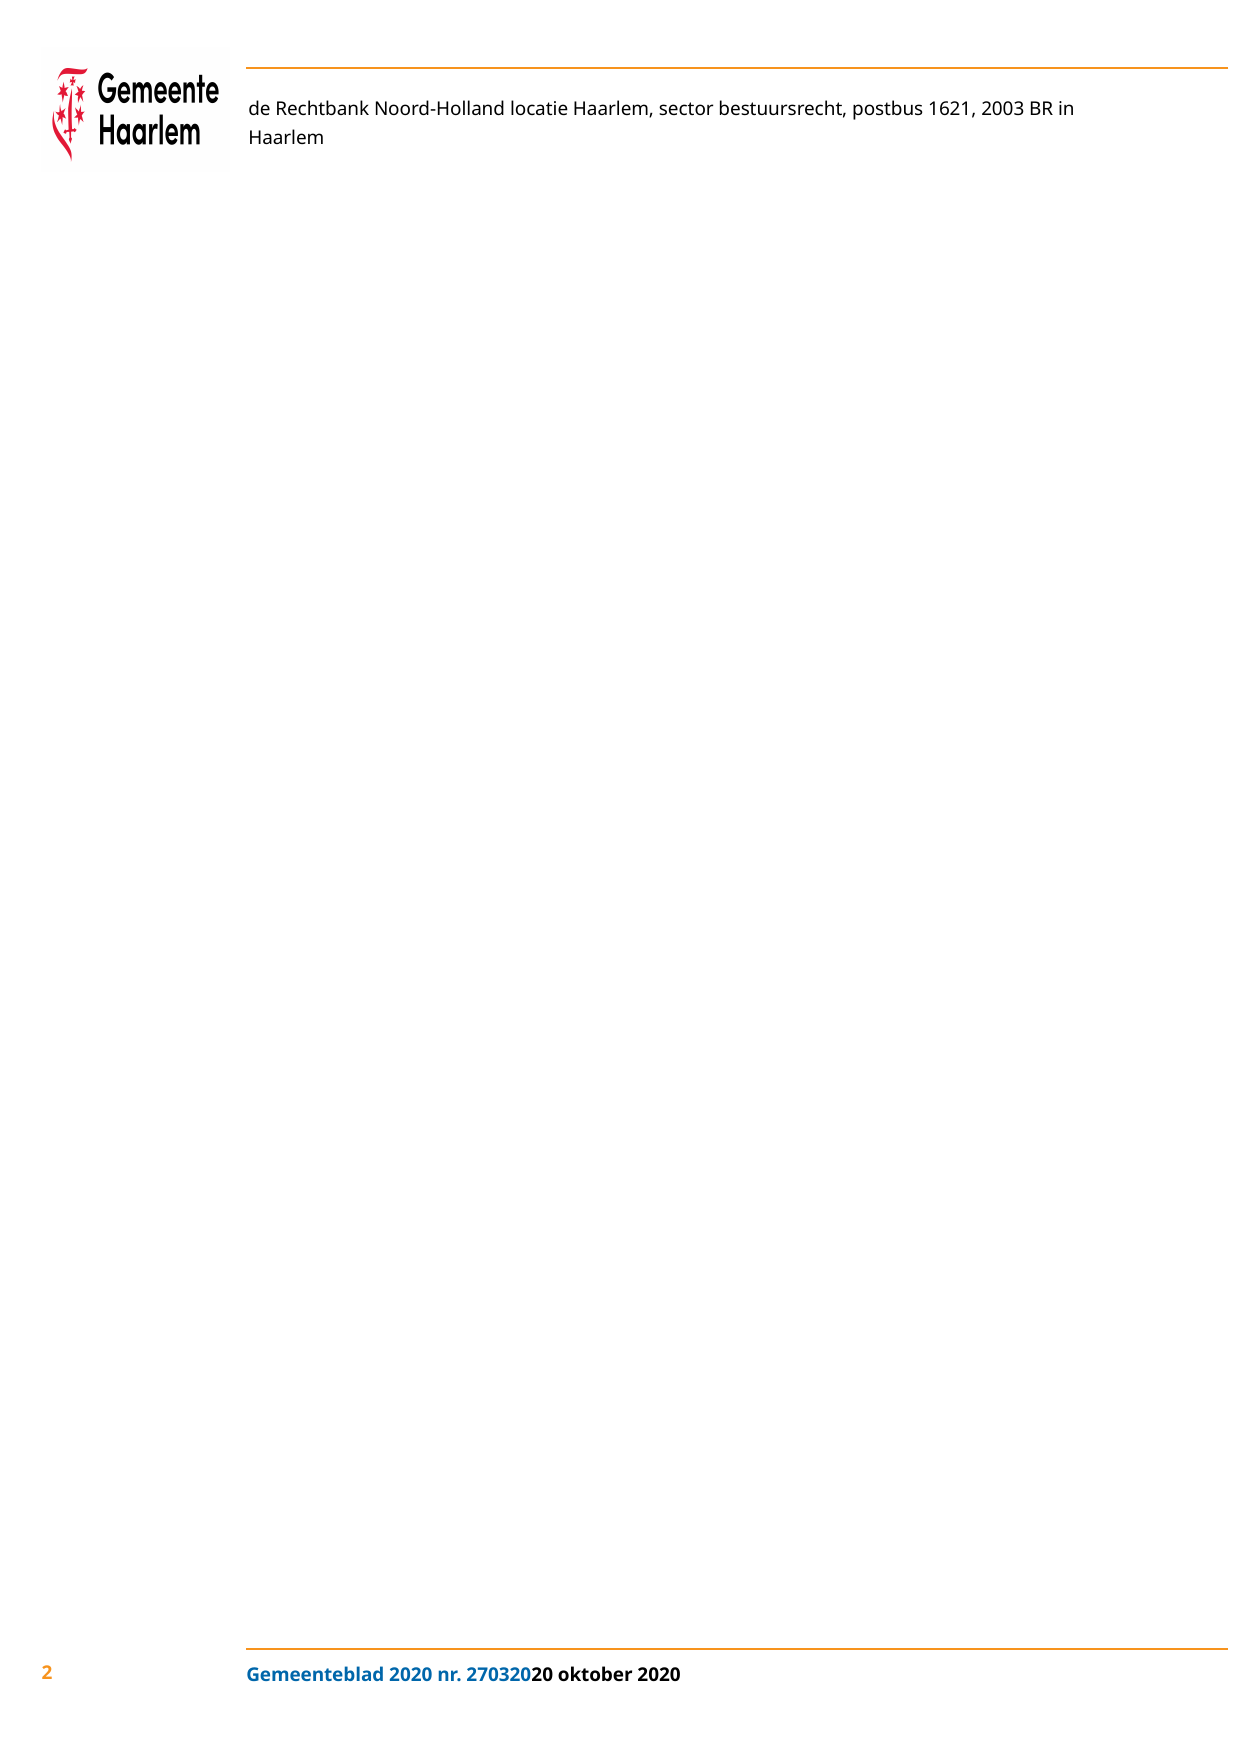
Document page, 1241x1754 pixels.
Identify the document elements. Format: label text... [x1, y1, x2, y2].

text de Rechtbank Noord-Holland locatie Haarlem, sector bestuursrecht, postbus 1621, 2003 BR in Haarlem [248, 95, 1152, 150]
picture [41, 47, 231, 172]
